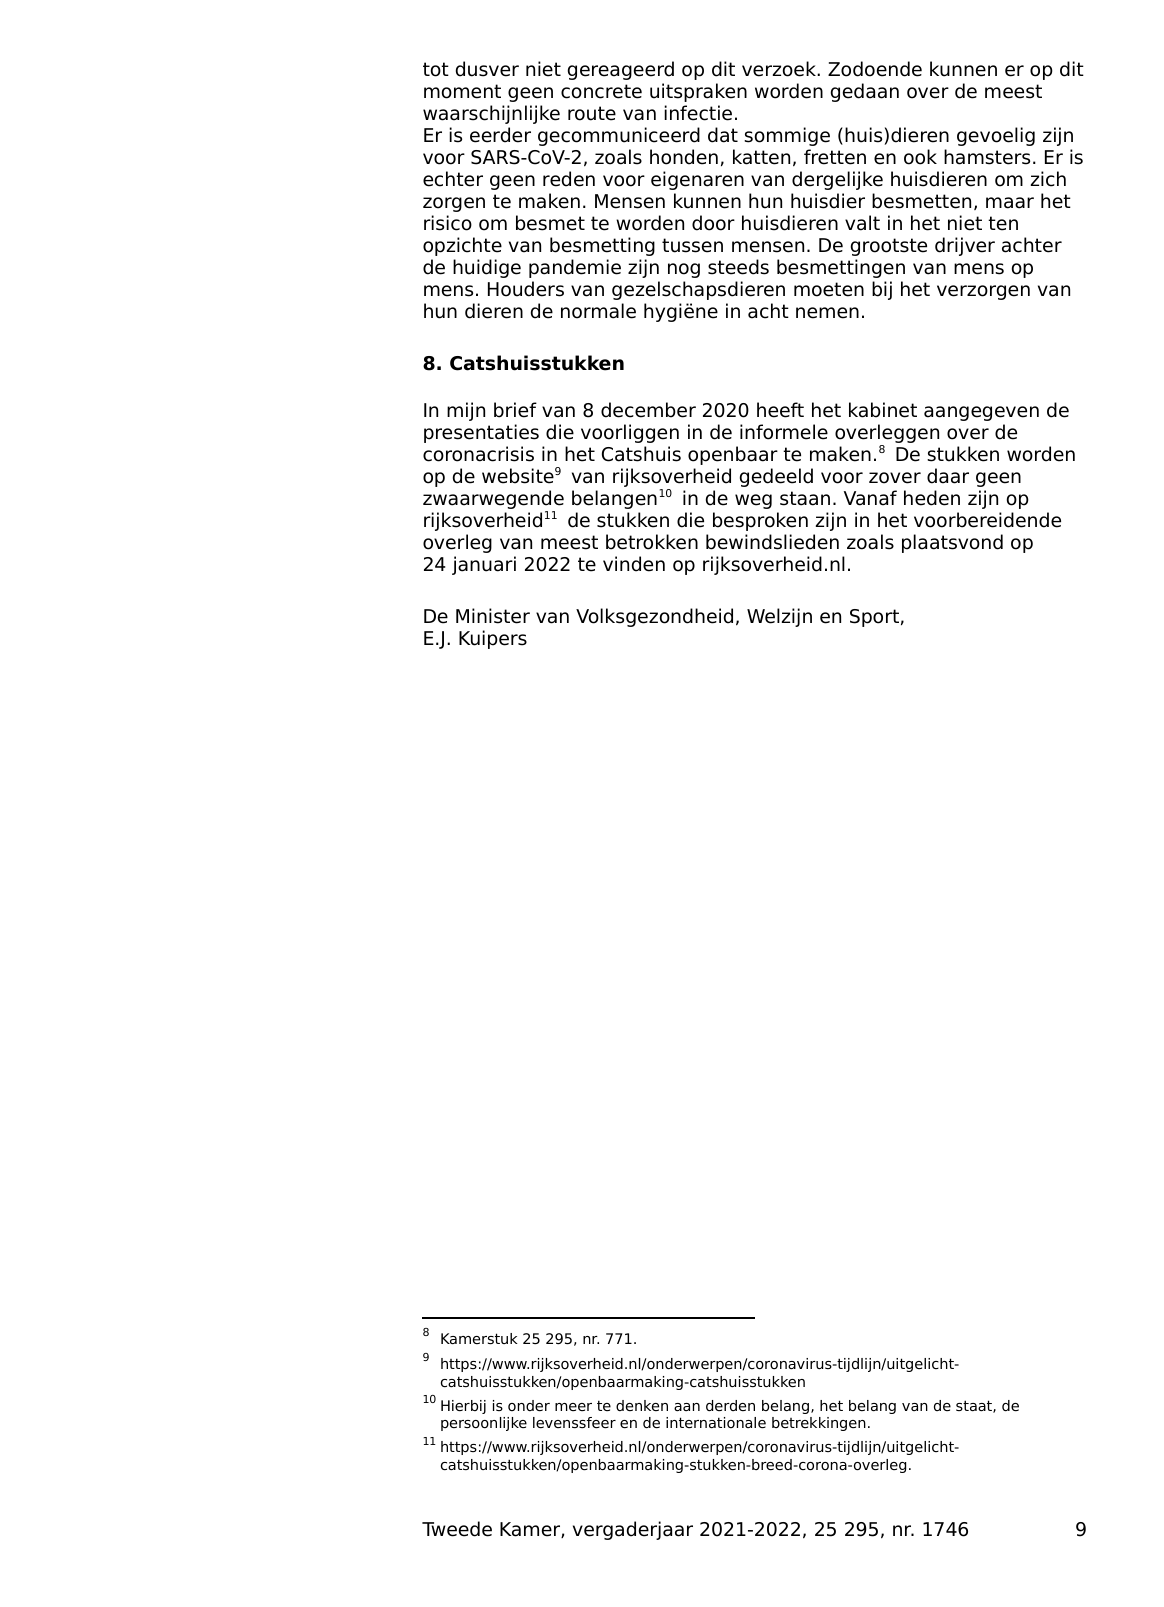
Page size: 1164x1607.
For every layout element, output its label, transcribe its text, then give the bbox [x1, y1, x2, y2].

text Er is eerder gecommuniceerd dat sommige (huis)dieren gevoelig zijn voor SARS-CoV-2, zoals honden, katten, fretten en ook hamsters. Er is echter geen reden voor eigenaren van dergelijke huisdieren om zich zorgen te maken. Mensen kunnen hun huisdier besmetten, maar het risico om besmet te worden door huisdieren valt in het niet ten opzichte van besmetting tussen mensen. De grootste drijver achter de huidige pandemie zijn nog steeds besmettingen van mens op mens. Houders van gezelschapsdieren moeten bij het verzorgen van hun dieren de normale hygiëne in acht nemen. [422, 125, 1087, 323]
text https://www.rijksoverheid.nl/onderwerpen/coronavirus-tijdlijn/uitgelicht-catshuisstukken/openbaarmaking-stukken-breed-corona-overleg. [422, 1435, 1087, 1474]
text Kamerstuk 25 295, nr. 771. [422, 1327, 1087, 1349]
text De Minister van Volksgezondheid, Welzijn en Sport, E.J. Kuipers [422, 606, 1087, 649]
text Hierbij is onder meer te denken aan derden belang, het belang van de staat, de persoonlijke levenssfeer en de internationale betrekkingen. [422, 1393, 1087, 1432]
text In mijn brief van 8 december 2020 heeft het kabinet aangegeven de presentaties die voorliggen in de informele overleggen over de coronacrisis in het Catshuis openbaar te maken. De stukken worden op de website van rijksoverheid gedeeld voor zover daar geen zwaarwegende belangen in de weg staan. Vanaf heden zijn op rijksoverheid de stukken die besproken zijn in het voorbereidende overleg van meest betrokken bewindslieden zoals plaatsvond op 24 januari 2022 te vinden op rijksoverheid.nl. [422, 400, 1087, 576]
text https://www.rijksoverheid.nl/onderwerpen/coronavirus-tijdlijn/uitgelicht-catshuisstukken/openbaarmaking-catshuisstukken [422, 1352, 1087, 1391]
text tot dusver niet gereageerd op dit verzoek. Zodoende kunnen er op dit moment geen concrete uitspraken worden gedaan over de meest waarschijnlijke route van infectie. [422, 59, 1087, 125]
subtitle 8. Catshuisstukken [422, 353, 1087, 375]
